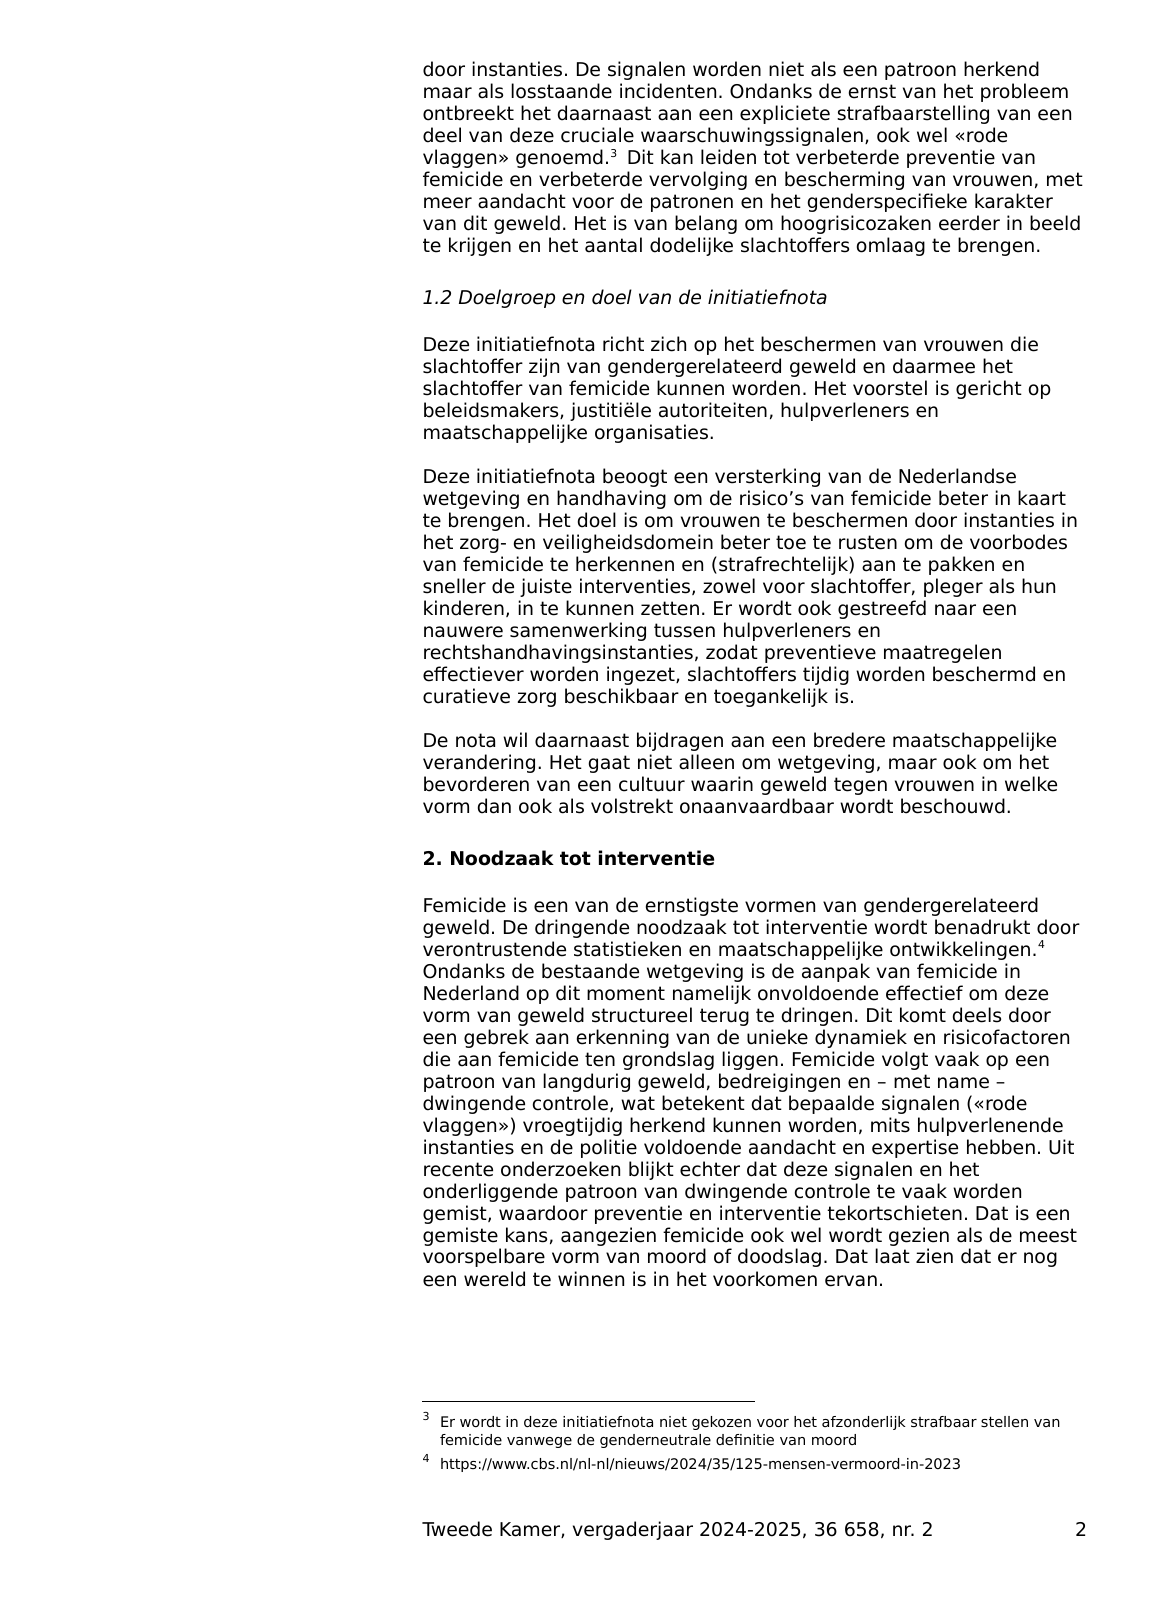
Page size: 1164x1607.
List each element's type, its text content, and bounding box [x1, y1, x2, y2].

text Deze initiatiefnota beoogt een versterking van de Nederlandse wetgeving en handhaving om de risico’s van femicide beter in kaart te brengen. Het doel is om vrouwen te beschermen door instanties in het zorg- en veiligheidsdomein beter toe te rusten om de voorbodes van femicide te herkennen en (strafrechtelijk) aan te pakken en sneller de juiste interventies, zowel voor slachtoffer, pleger als hun kinderen, in te kunnen zetten. Er wordt ook gestreefd naar een nauwere samenwerking tussen hulpverleners en rechtshandhavingsinstanties, zodat preventieve maatregelen effectiever worden ingezet, slachtoffers tijdig worden beschermd en curatieve zorg beschikbaar en toegankelijk is. [422, 466, 1087, 708]
text door instanties. De signalen worden niet als een patroon herkend maar als losstaande incidenten. Ondanks de ernst van het probleem ontbreekt het daarnaast aan een expliciete strafbaarstelling van een deel van deze cruciale waarschuwingssignalen, ook wel «rode vlaggen» genoemd. Dit kan leiden tot verbeterde preventie van femicide en verbeterde vervolging en bescherming van vrouwen, met meer aandacht voor de patronen en het genderspecifieke karakter van dit geweld. Het is van belang om hoogrisicozaken eerder in beeld te krijgen en het aantal dodelijke slachtoffers omlaag te brengen. [422, 59, 1087, 257]
subtitle 2. Noodzaak tot interventie [422, 848, 1087, 870]
subtitle 1.2 Doelgroep en doel van de initiatiefnota [422, 287, 1087, 309]
text Femicide is een van de ernstigste vormen van gendergerelateerd geweld. De dringende noodzaak tot interventie wordt benadrukt door verontrustende statistieken en maatschappelijke ontwikkelingen. Ondanks de bestaande wetgeving is de aanpak van femicide in Nederland op dit moment namelijk onvoldoende effectief om deze vorm van geweld structureel terug te dringen. Dit komt deels door een gebrek aan erkenning van de unieke dynamiek en risicofactoren die aan femicide ten grondslag liggen. Femicide volgt vaak op een patroon van langdurig geweld, bedreigingen en – met name – dwingende controle, wat betekent dat bepaalde signalen («rode vlaggen») vroegtijdig herkend kunnen worden, mits hulpverlenende instanties en de politie voldoende aandacht en expertise hebben. Uit recente onderzoeken blijkt echter dat deze signalen en het onderliggende patroon van dwingende controle te vaak worden gemist, waardoor preventie en interventie tekortschieten. Dat is een gemiste kans, aangezien femicide ook wel wordt gezien als de meest voorspelbare vorm van moord of doodslag. Dat laat zien dat er nog een wereld te winnen is in het voorkomen ervan. [422, 895, 1087, 1290]
text De nota wil daarnaast bijdragen aan een bredere maatschappelijke verandering. Het gaat niet alleen om wetgeving, maar ook om het bevorderen van een cultuur waarin geweld tegen vrouwen in welke vorm dan ook als volstrekt onaanvaardbaar wordt beschouwd. [422, 730, 1087, 818]
text Deze initiatiefnota richt zich op het beschermen van vrouwen die slachtoffer zijn van gendergerelateerd geweld en daarmee het slachtoffer van femicide kunnen worden. Het voorstel is gericht op beleidsmakers, justitiële autoriteiten, hulpverleners en maatschappelijke organisaties. [422, 334, 1087, 444]
text Er wordt in deze initiatiefnota niet gekozen voor het afzonderlijk strafbaar stellen van femicide vanwege de genderneutrale definitie van moord [422, 1410, 1087, 1449]
text https://www.cbs.nl/nl-nl/nieuws/2024/35/125-mensen-vermoord-in-2023 [422, 1452, 1087, 1474]
